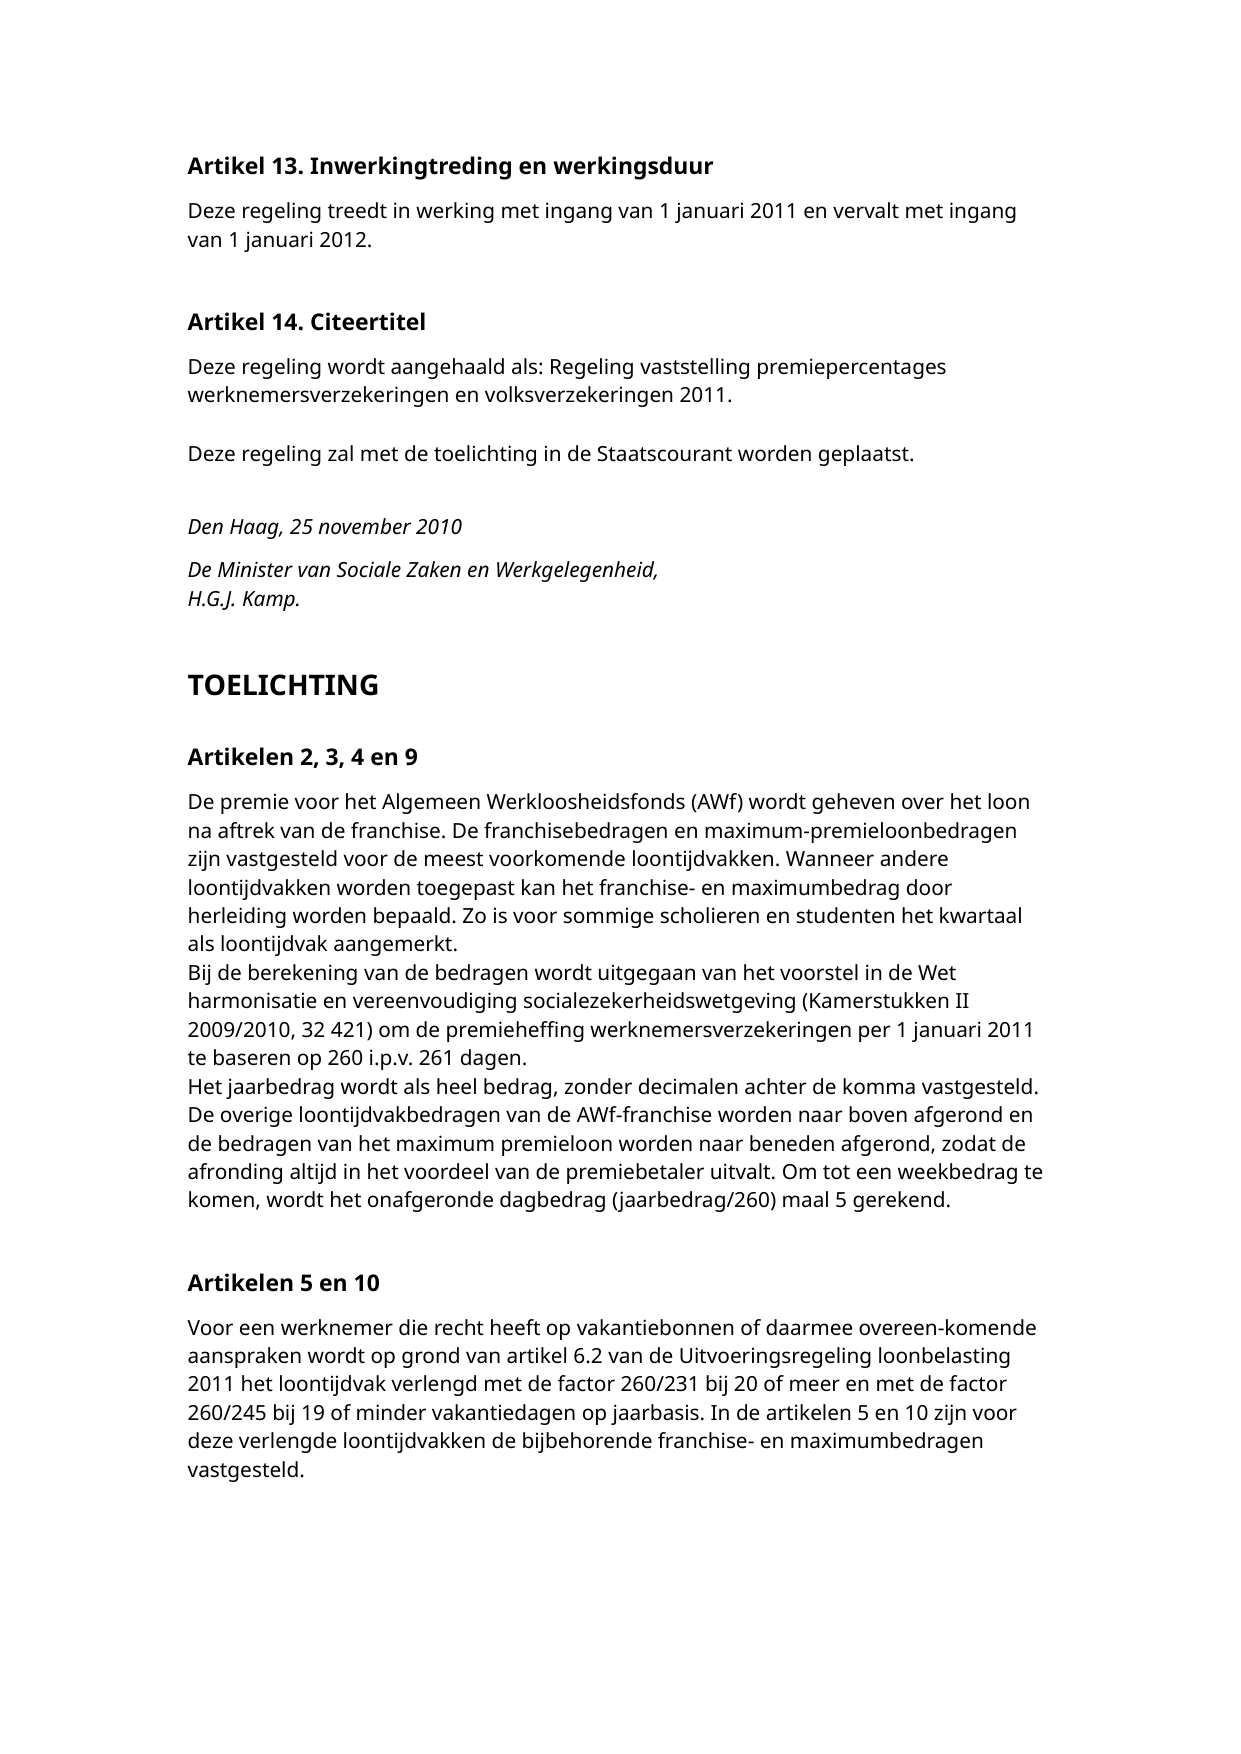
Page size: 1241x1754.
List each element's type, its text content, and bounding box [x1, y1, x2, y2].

text Voor een werknemer die recht heeft op vakantiebonnen of daarmee overeen-komende aanspraken wordt op grond van artikel 6.2 van de Uitvoeringsregeling loonbelasting 2011 het loontijdvak verlengd met de factor 260/231 bij 20 of meer en met de factor 260/245 bij 19 of minder vakantiedagen op jaarbasis. In de artikelen 5 en 10 zijn voor deze verlengde loontijdvakken de bijbehorende franchise- en maximumbedragen vastgesteld. [187, 1313, 1053, 1483]
text Den Haag, 25 november 2010 [187, 512, 1053, 541]
text Het jaarbedrag wordt als heel bedrag, zonder decimalen achter de komma vastgesteld. De overige loontijdvakbedragen van de AWf-franchise worden naar boven afgerond en de bedragen van het maximum premieloon worden naar beneden afgerond, zodat de afronding altijd in het voordeel van de premiebetaler uitvalt. Om tot een weekbedrag te komen, wordt het onafgeronde dagbedrag (jaarbedrag/260) maal 5 gerekend. [187, 1072, 1053, 1214]
text Deze regeling wordt aangehaald als: Regeling vaststelling premiepercentages werknemersverzekeringen en volksverzekeringen 2011. [187, 352, 1053, 409]
text Bij de berekening van de bedragen wordt uitgegaan van het voorstel in de Wet harmonisatie en vereenvoudiging socialezekerheidswetgeving (Kamerstukken II 2009/2010, 32 421) om de premieheffing werknemersverzekeringen per 1 januari 2011 te baseren op 260 i.p.v. 261 dagen. [187, 958, 1053, 1072]
text Deze regeling zal met de toelichting in de Staatscourant worden geplaatst. [187, 439, 1053, 467]
subtitle TOELICHTING [187, 665, 1053, 704]
text De Minister van Sociale Zaken en Werkgelegenheid, [187, 556, 1053, 584]
text H.G.J. Kamp. [187, 584, 1053, 612]
subtitle Artikel 13. Inwerkingtreding en werkingsduur [187, 150, 1053, 181]
subtitle Artikel 14. Citeertitel [187, 306, 1053, 337]
text Deze regeling treedt in werking met ingang van 1 januari 2011 en vervalt met ingang van 1 januari 2012. [187, 196, 1053, 253]
subtitle Artikelen 5 en 10 [187, 1266, 1053, 1298]
subtitle Artikelen 2, 3, 4 en 9 [187, 741, 1053, 772]
text De premie voor het Algemeen Werkloosheidsfonds (AWf) wordt geheven over het loon na aftrek van de franchise. De franchisebedragen en maximum-premieloonbedragen zijn vastgesteld voor de meest voorkomende loontijdvakken. Wanneer andere loontijdvakken worden toegepast kan het franchise- en maximumbedrag door herleiding worden bepaald. Zo is voor sommige scholieren en studenten het kwartaal als loontijdvak aangemerkt. [187, 787, 1053, 958]
